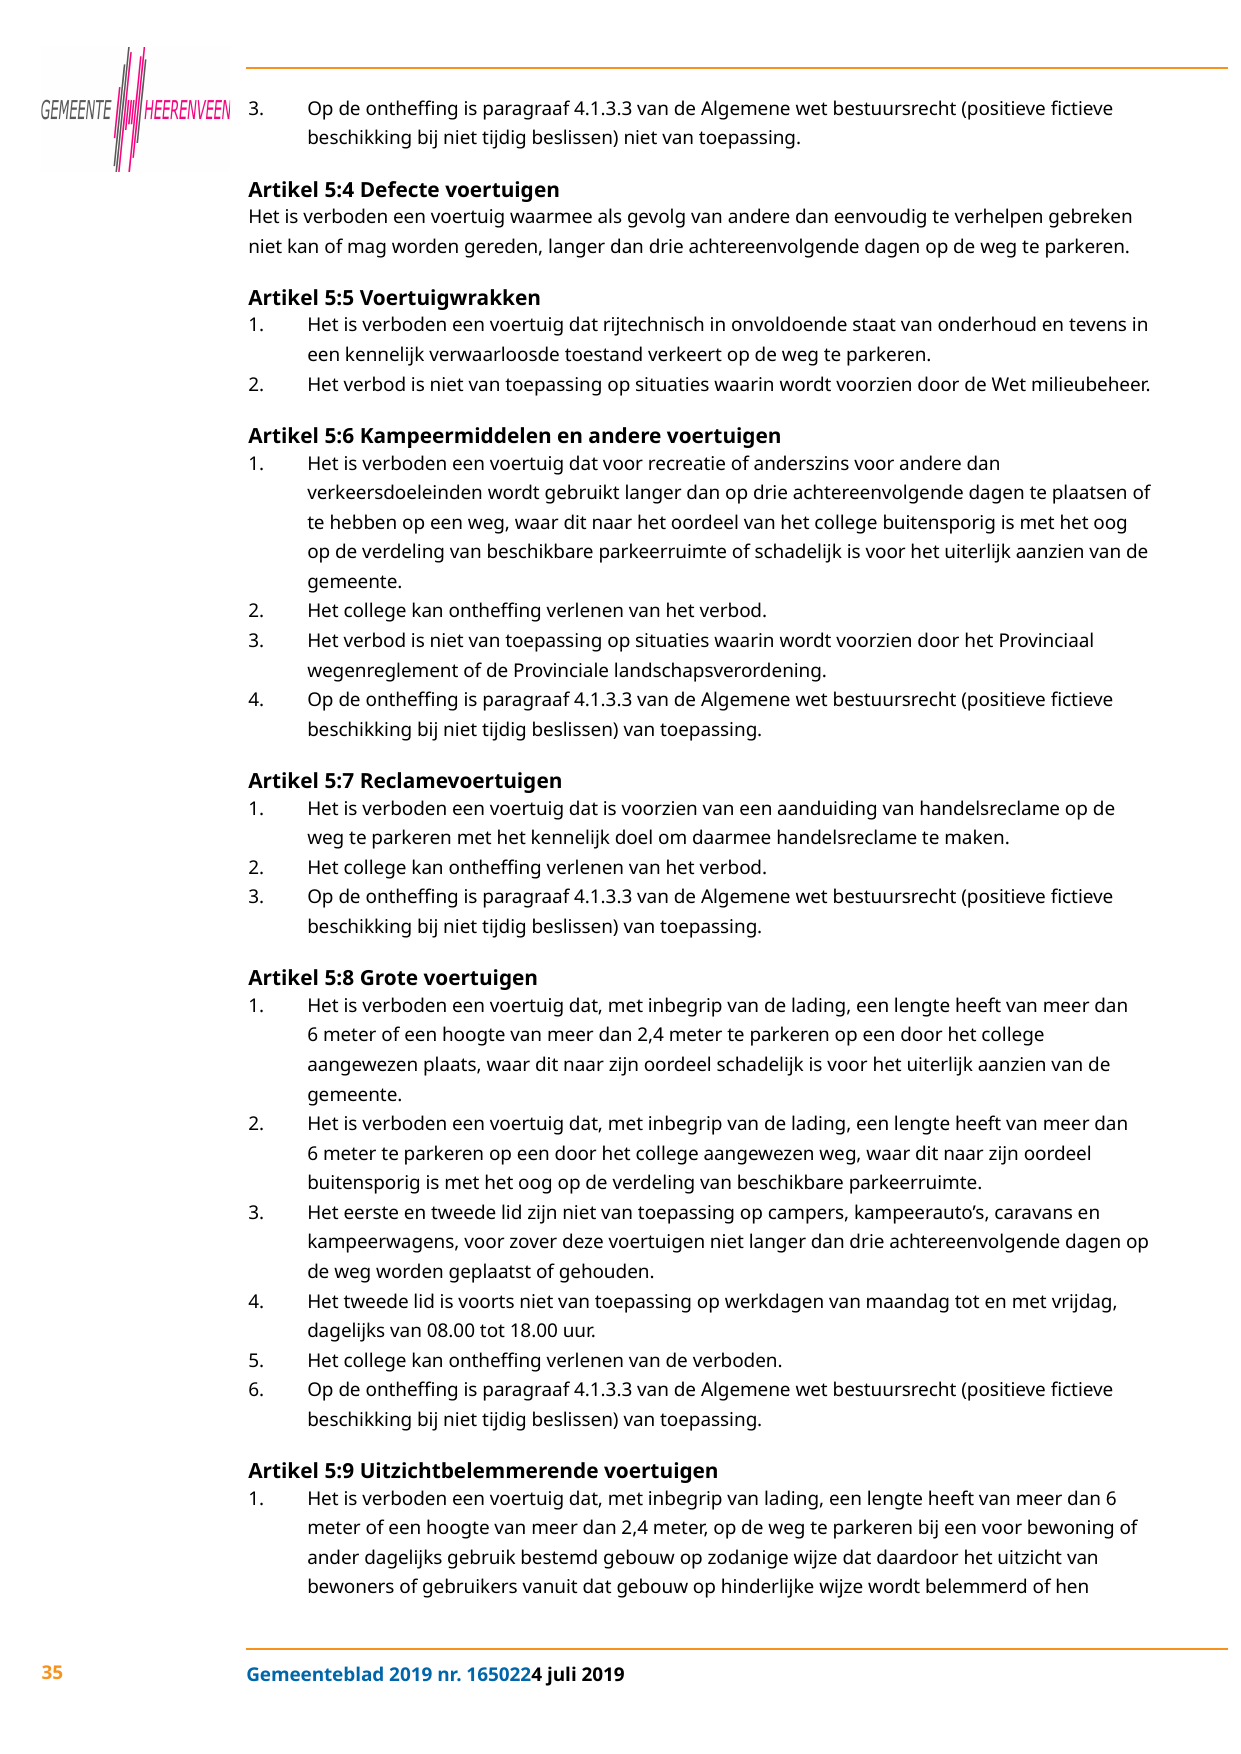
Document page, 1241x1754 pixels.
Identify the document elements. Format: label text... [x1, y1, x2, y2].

list Op de ontheffing is paragraaf 4.1.3.3 van de Algemene wet bestuursrecht (positieve fictieve beschikking bij niet tijdig beslissen) niet van toepassing. [248, 95, 1152, 150]
list Het is verboden een voertuig dat, met inbegrip van lading, een lengte heeft van meer dan 6 meter of een hoogte van meer dan 2,4 meter, op de weg te parkeren bij een voor bewoning of ander dagelijks gebruik bestemd gebouw op zodanige wijze dat daardoor het uitzicht van bewoners of gebruikers vanuit dat gebouw op hinderlijke wijze wordt belemmerd of hen [248, 1485, 1152, 1599]
list Het college kan ontheffing verlenen van de verboden. [248, 1347, 1152, 1373]
list Het tweede lid is voorts niet van toepassing op werkdagen van maandag tot en met vrijdag, dagelijks van 08.00 tot 18.00 uur. [248, 1288, 1152, 1343]
picture [41, 47, 231, 172]
list Het verbod is niet van toepassing op situaties waarin wordt voorzien door de Wet milieubeheer. [248, 371, 1152, 397]
list Op de ontheffing is paragraaf 4.1.3.3 van de Algemene wet bestuursrecht (positieve fictieve beschikking bij niet tijdig beslissen) van toepassing. [248, 686, 1152, 742]
list Op de ontheffing is paragraaf 4.1.3.3 van de Algemene wet bestuursrecht (positieve fictieve beschikking bij niet tijdig beslissen) van toepassing. [248, 883, 1152, 939]
text Artikel 5:7 Reclamevoertuigen [248, 766, 1152, 795]
text Het is verboden een voertuig waarmee als gevolg van andere dan eenvoudig te verhelpen gebreken niet kan of mag worden gereden, langer dan drie achtereenvolgende dagen op de weg te parkeren. [248, 203, 1152, 258]
list Het is verboden een voertuig dat, met inbegrip van de lading, een lengte heeft van meer dan 6 meter of een hoogte van meer dan 2,4 meter te parkeren op een door het college aangewezen plaats, waar dit naar zijn oordeel schadelijk is voor het uiterlijk aanzien van de gemeente. [248, 992, 1152, 1106]
text Artikel 5:8 Grote voertuigen [248, 963, 1152, 992]
list Het college kan ontheffing verlenen van het verbod. [248, 854, 1152, 880]
list Het eerste en tweede lid zijn niet van toepassing op campers, kampeerauto’s, caravans en kampeerwagens, voor zover deze voertuigen niet langer dan drie achtereenvolgende dagen op de weg worden geplaatst of gehouden. [248, 1199, 1152, 1284]
text Artikel 5:5 Voertuigwrakken [248, 283, 1152, 312]
list Het verbod is niet van toepassing op situaties waarin wordt voorzien door het Provinciaal wegenreglement of de Provinciale landschapsverordening. [248, 627, 1152, 682]
text Artikel 5:6 Kampeermiddelen en andere voertuigen [248, 421, 1152, 450]
text Artikel 5:4 Defecte voertuigen [248, 175, 1152, 203]
list Het is verboden een voertuig dat voor recreatie of anderszins voor andere dan verkeersdoeleinden wordt gebruikt langer dan op drie achtereenvolgende dagen te plaatsen of te hebben op een weg, waar dit naar het oordeel van het college buitensporig is met het oog op de verdeling van beschikbare parkeerruimte of schadelijk is voor het uiterlijk aanzien van de gemeente. [248, 450, 1152, 594]
list Het is verboden een voertuig dat rijtechnisch in onvoldoende staat van onderhoud en tevens in een kennelijk verwaarloosde toestand verkeert op de weg te parkeren. [248, 312, 1152, 367]
list Op de ontheffing is paragraaf 4.1.3.3 van de Algemene wet bestuursrecht (positieve fictieve beschikking bij niet tijdig beslissen) van toepassing. [248, 1377, 1152, 1432]
text Artikel 5:9 Uitzichtbelemmerende voertuigen [248, 1457, 1152, 1485]
list Het is verboden een voertuig dat is voorzien van een aanduiding van handelsreclame op de weg te parkeren met het kennelijk doel om daarmee handelsreclame te maken. [248, 795, 1152, 850]
list Het college kan ontheffing verlenen van het verbod. [248, 598, 1152, 623]
list Het is verboden een voertuig dat, met inbegrip van de lading, een lengte heeft van meer dan 6 meter te parkeren op een door het college aangewezen weg, waar dit naar zijn oordeel buitensporig is met het oog op de verdeling van beschikbare parkeerruimte. [248, 1110, 1152, 1195]
